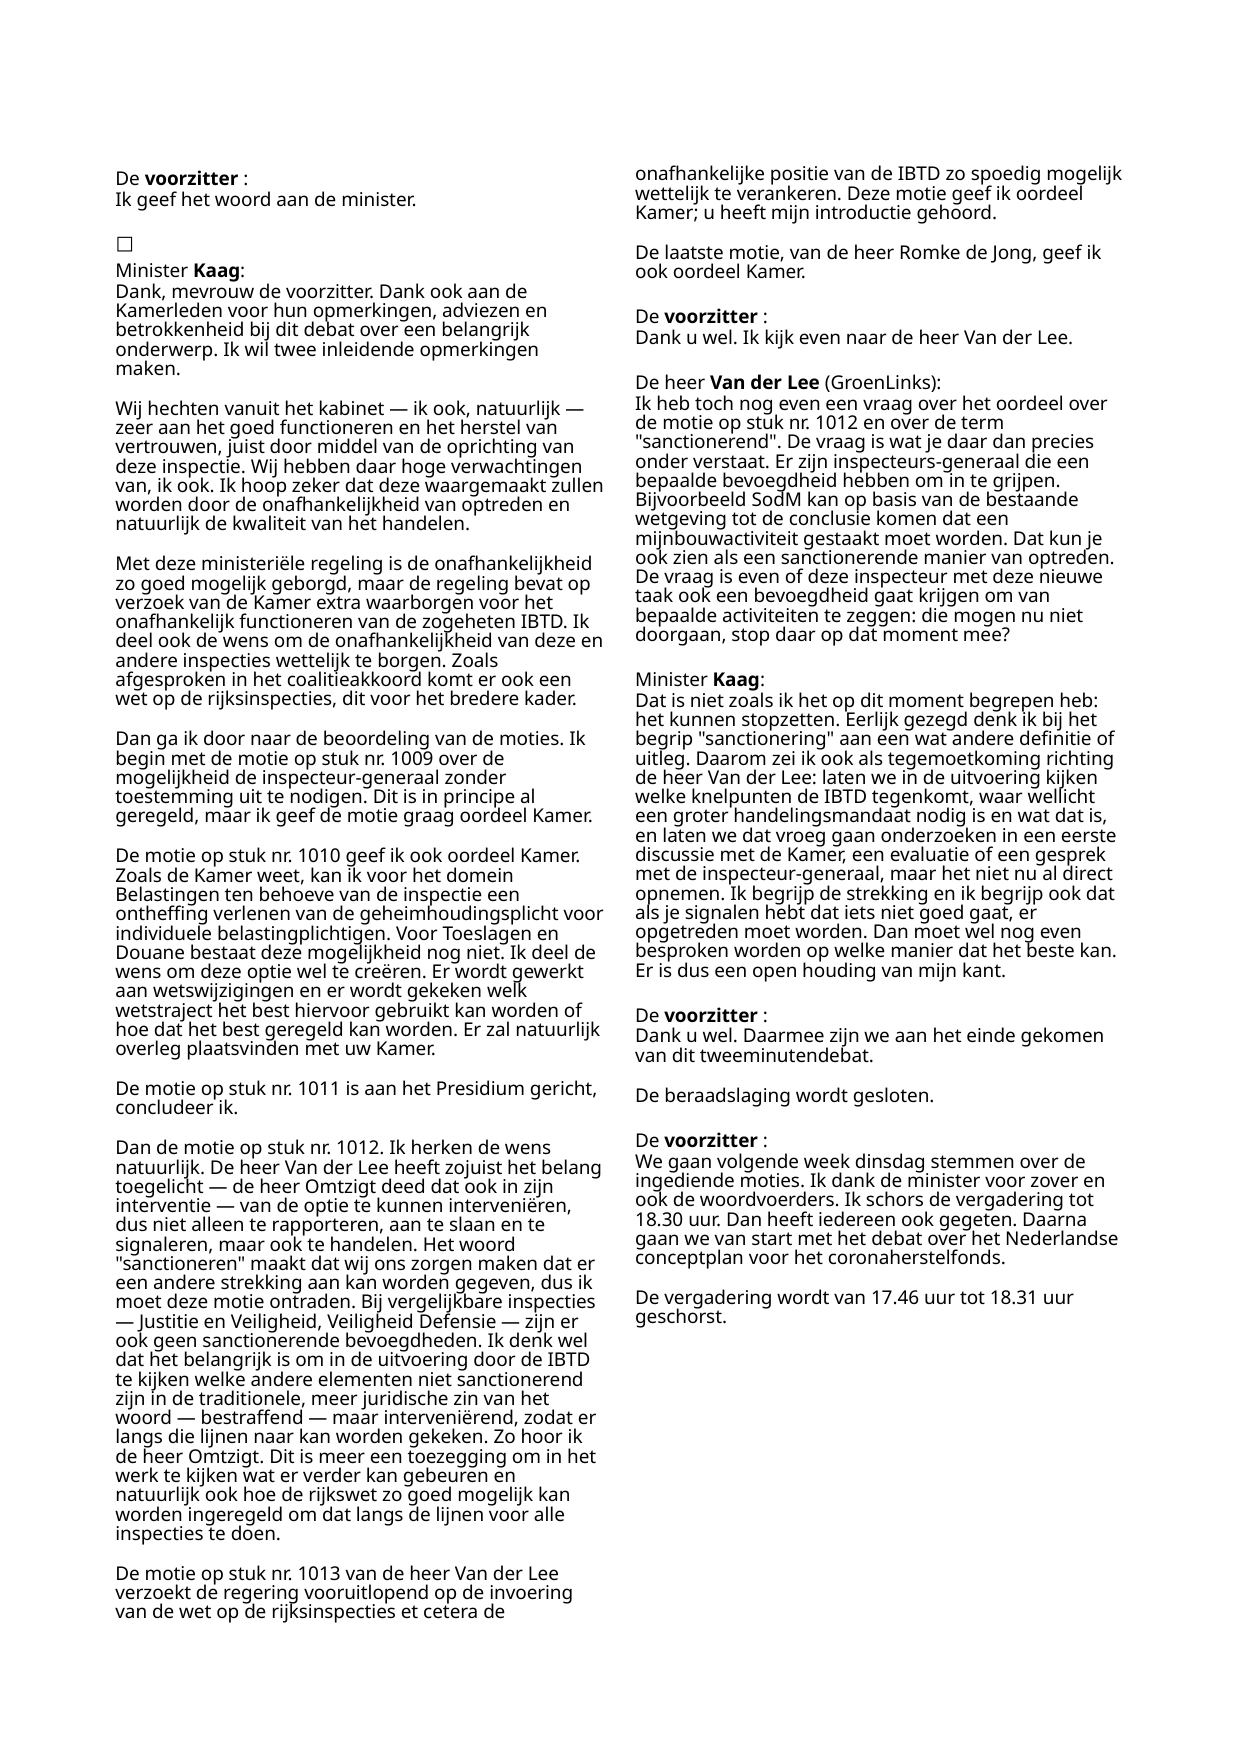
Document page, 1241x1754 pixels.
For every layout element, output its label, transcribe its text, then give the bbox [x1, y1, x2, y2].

text Ik heb toch nog even een vraag over het oordeel over de motie op stuk nr. 1012 en over de term "sanctionerend". De vraag is wat je daar dan precies onder verstaat. Er zijn inspecteurs-generaal die een bepaalde bevoegdheid hebben om in te grijpen. Bijvoorbeeld SodM kan op basis van de bestaande wetgeving tot de conclusie komen dat een mijnbouwactiviteit gestaakt moet worden. Dat kun je ook zien als een sanctionerende manier van optreden. De vraag is even of deze inspecteur met deze nieuwe taak ook een bevoegdheid gaat krijgen om van bepaalde activiteiten te zeggen: die mogen nu niet doorgaan, stop daar op dat moment mee? [635, 395, 1125, 645]
text Dank u wel. Ik kijk even naar de heer Van der Lee. [635, 329, 1125, 348]
text Dank, mevrouw de voorzitter. Dank ook aan de Kamerleden voor hun opmerkingen, adviezen en betrokkenheid bij dit debat over een belangrijk onderwerp. Ik wil twee inleidende opmerkingen maken. [115, 283, 605, 379]
text De voorzitter : [635, 1127, 1125, 1153]
text Minister Kaag: [635, 666, 1125, 692]
text Met deze ministeriële regeling is de onafhankelijkheid zo goed mogelijk geborgd, maar de regeling bevat op verzoek van de Kamer extra waarborgen voor het onafhankelijk functioneren van de zogeheten IBTD. Ik deel ook de wens om de onafhankelijkheid van deze en andere inspecties wettelijk te borgen. Zoals afgesproken in het coalitieakkoord komt er ook een wet op de rijksinspecties, dit voor het bredere kader. [115, 555, 605, 709]
text De heer Van der Lee (GroenLinks): [635, 369, 1125, 395]
text Dan de motie op stuk nr. 1012. Ik herken de wens natuurlijk. De heer Van der Lee heeft zojuist het belang toegelicht — de heer Omtzigt deed dat ook in zijn interventie — van de optie te kunnen interveniëren, dus niet alleen te rapporteren, aan te slaan en te signaleren, maar ook te handelen. Het woord "sanctioneren" maakt dat wij ons zorgen maken dat er een andere strekking aan kan worden gegeven, dus ik moet deze motie ontraden. Bij vergelijkbare inspecties — Justitie en Veiligheid, Veiligheid Defensie — zijn er ook geen sanctionerende bevoegdheden. Ik denk wel dat het belangrijk is om in de uitvoering door de IBTD te kijken welke andere elementen niet sanctionerend zijn in de traditionele, meer juridische zin van het woord — bestraffend — maar interveniërend, zodat er langs die lijnen naar kan worden gekeken. Zo hoor ik de heer Omtzigt. Dit is meer een toezegging om in het werk te kijken wat er verder kan gebeuren en natuurlijk ook hoe de rijkswet zo goed mogelijk kan worden ingeregeld om dat langs de lijnen voor alle inspecties te doen. [115, 1139, 605, 1544]
text Dat is niet zoals ik het op dit moment begrepen heb: het kunnen stopzetten. Eerlijk gezegd denk ik bij het begrip "sanctionering" aan een wat andere definitie of uitleg. Daarom zei ik ook als tegemoetkoming richting de heer Van der Lee: laten we in de uitvoering kijken welke knelpunten de IBTD tegenkomt, waar wellicht een groter handelingsmandaat nodig is en wat dat is, en laten we dat vroeg gaan onderzoeken in een eerste discussie met de Kamer, een evaluatie of een gesprek met de inspecteur-generaal, maar het niet nu al direct opnemen. Ik begrijp de strekking en ik begrijp ook dat als je signalen hebt dat iets niet goed gaat, er opgetreden moet worden. Dan moet wel nog even besproken worden op welke manier dat het beste kan. Er is dus een open houding van mijn kant. [635, 692, 1125, 981]
text ⬜ [115, 231, 605, 257]
text onafhankelijke positie van de IBTD zo spoedig mogelijk wettelijk te verankeren. Deze motie geef ik oordeel Kamer; u heeft mijn introductie gehoord. [635, 165, 1125, 223]
text De voorzitter : [115, 165, 605, 191]
text De motie op stuk nr. 1010 geef ik ook oordeel Kamer. Zoals de Kamer weet, kan ik voor het domein Belastingen ten behoeve van de inspectie een ontheffing verlenen van de geheimhoudingsplicht voor individuele belastingplichtigen. Voor Toeslagen en Douane bestaat deze mogelijkheid nog niet. Ik deel de wens om deze optie wel te creëren. Er wordt gewerkt aan wetswijzigingen en er wordt gekeken welk wetstraject het best hiervoor gebruikt kan worden of hoe dat het best geregeld kan worden. Er zal natuurlijk overleg plaatsvinden met uw Kamer. [115, 847, 605, 1059]
text De laatste motie, van de heer Romke de Jong, geef ik ook oordeel Kamer. [635, 244, 1125, 282]
text De motie op stuk nr. 1011 is aan het Presidium gericht, concludeer ik. [115, 1080, 605, 1119]
text Ik geef het woord aan de minister. [115, 191, 605, 210]
text De voorzitter : [635, 1002, 1125, 1027]
text We gaan volgende week dinsdag stemmen over de ingediende moties. Ik dank de minister voor zover en ook de woordvoerders. Ik schors de vergadering tot 18.30 uur. Dan heeft iedereen ook gegeten. Daarna gaan we van start met het debat over het Nederlandse conceptplan voor het coronaherstelfonds. [635, 1153, 1125, 1268]
text De beraadslaging wordt gesloten. [635, 1087, 1125, 1106]
text Dan ga ik door naar de beoordeling van de moties. Ik begin met de motie op stuk nr. 1009 over de mogelijkheid de inspecteur-generaal zonder toestemming uit te nodigen. Dit is in principe al geregeld, maar ik geef de motie graag oordeel Kamer. [115, 730, 605, 827]
text Dank u wel. Daarmee zijn we aan het einde gekomen van dit tweeminutendebat. [635, 1027, 1125, 1066]
text Minister Kaag: [115, 257, 605, 283]
text De motie op stuk nr. 1013 van de heer Van der Lee verzoekt de regering vooruitlopend op de invoering van de wet op de rijksinspecties et cetera de [115, 1565, 605, 1623]
text Wij hechten vanuit het kabinet — ik ook, natuurlijk — zeer aan het goed functioneren en het herstel van vertrouwen, juist door middel van de oprichting van deze inspectie. Wij hebben daar hoge verwachtingen van, ik ook. Ik hoop zeker dat deze waargemaakt zullen worden door de onafhankelijkheid van optreden en natuurlijk de kwaliteit van het handelen. [115, 400, 605, 535]
text De vergadering wordt van 17.46 uur tot 18.31 uur geschorst. [635, 1289, 1125, 1328]
text De voorzitter : [635, 303, 1125, 329]
